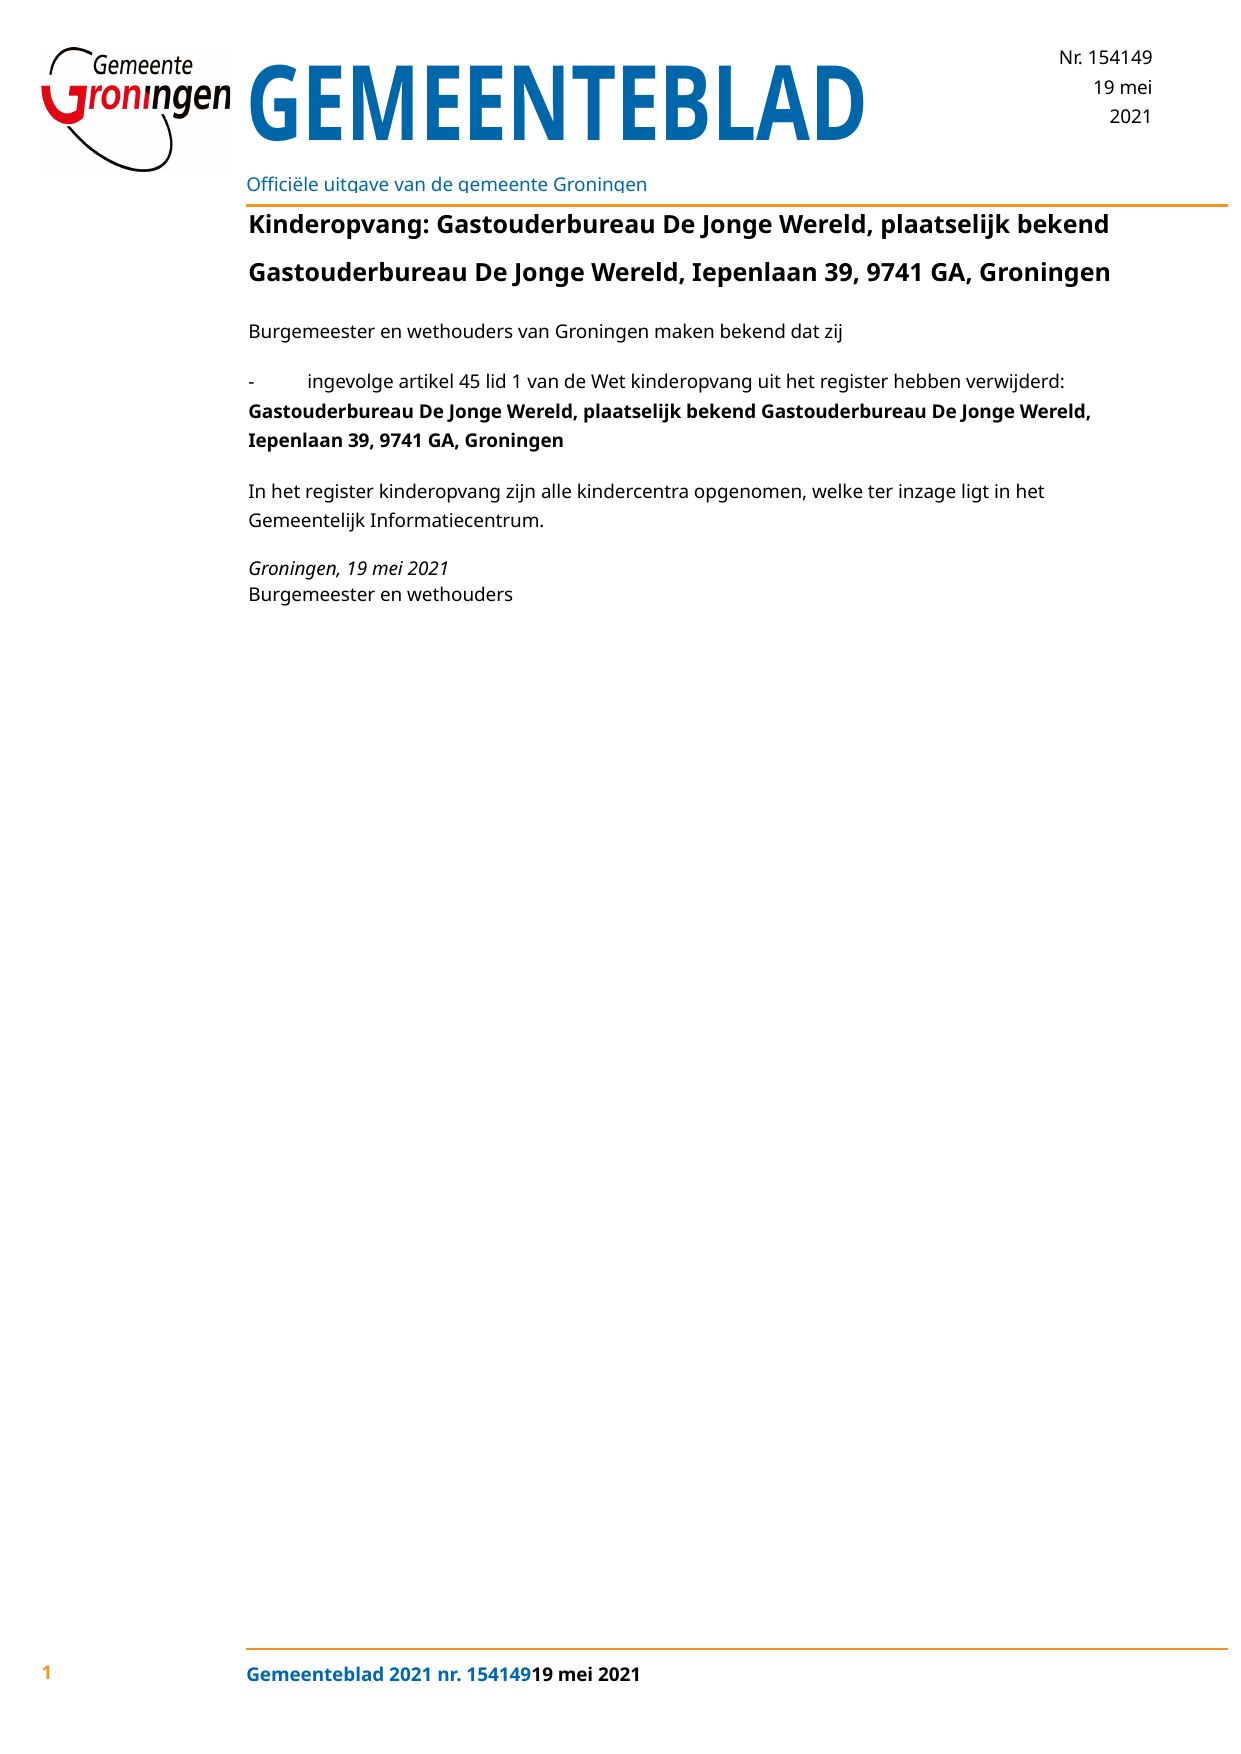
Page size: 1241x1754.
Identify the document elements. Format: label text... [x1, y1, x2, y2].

text Burgemeester en wethouders van Groningen maken bekend dat zij [248, 318, 1152, 344]
text Kinderopvang: Gastouderbureau De Jonge Wereld, plaatselijk bekend Gastouderbureau De Jonge Wereld, Iepenlaan 39, 9741 GA, Groningen [248, 207, 1152, 288]
text Gastouderbureau De Jonge Wereld, plaatselijk bekend Gastouderbureau De Jonge Wereld, Iepenlaan 39, 9741 GA, Groningen [248, 398, 1152, 453]
text Burgemeester en wethouders [248, 581, 1152, 607]
text In het register kinderopvang zijn alle kindercentra opgenomen, welke ter inzage ligt in het Gemeentelijk Informatiecentrum. [248, 478, 1152, 533]
text Groningen, 19 mei 2021 [248, 555, 1152, 581]
list ingevolge artikel 45 lid 1 van de Wet kinderopvang uit het register hebben verwijderd: [248, 368, 1152, 394]
picture [41, 47, 231, 172]
